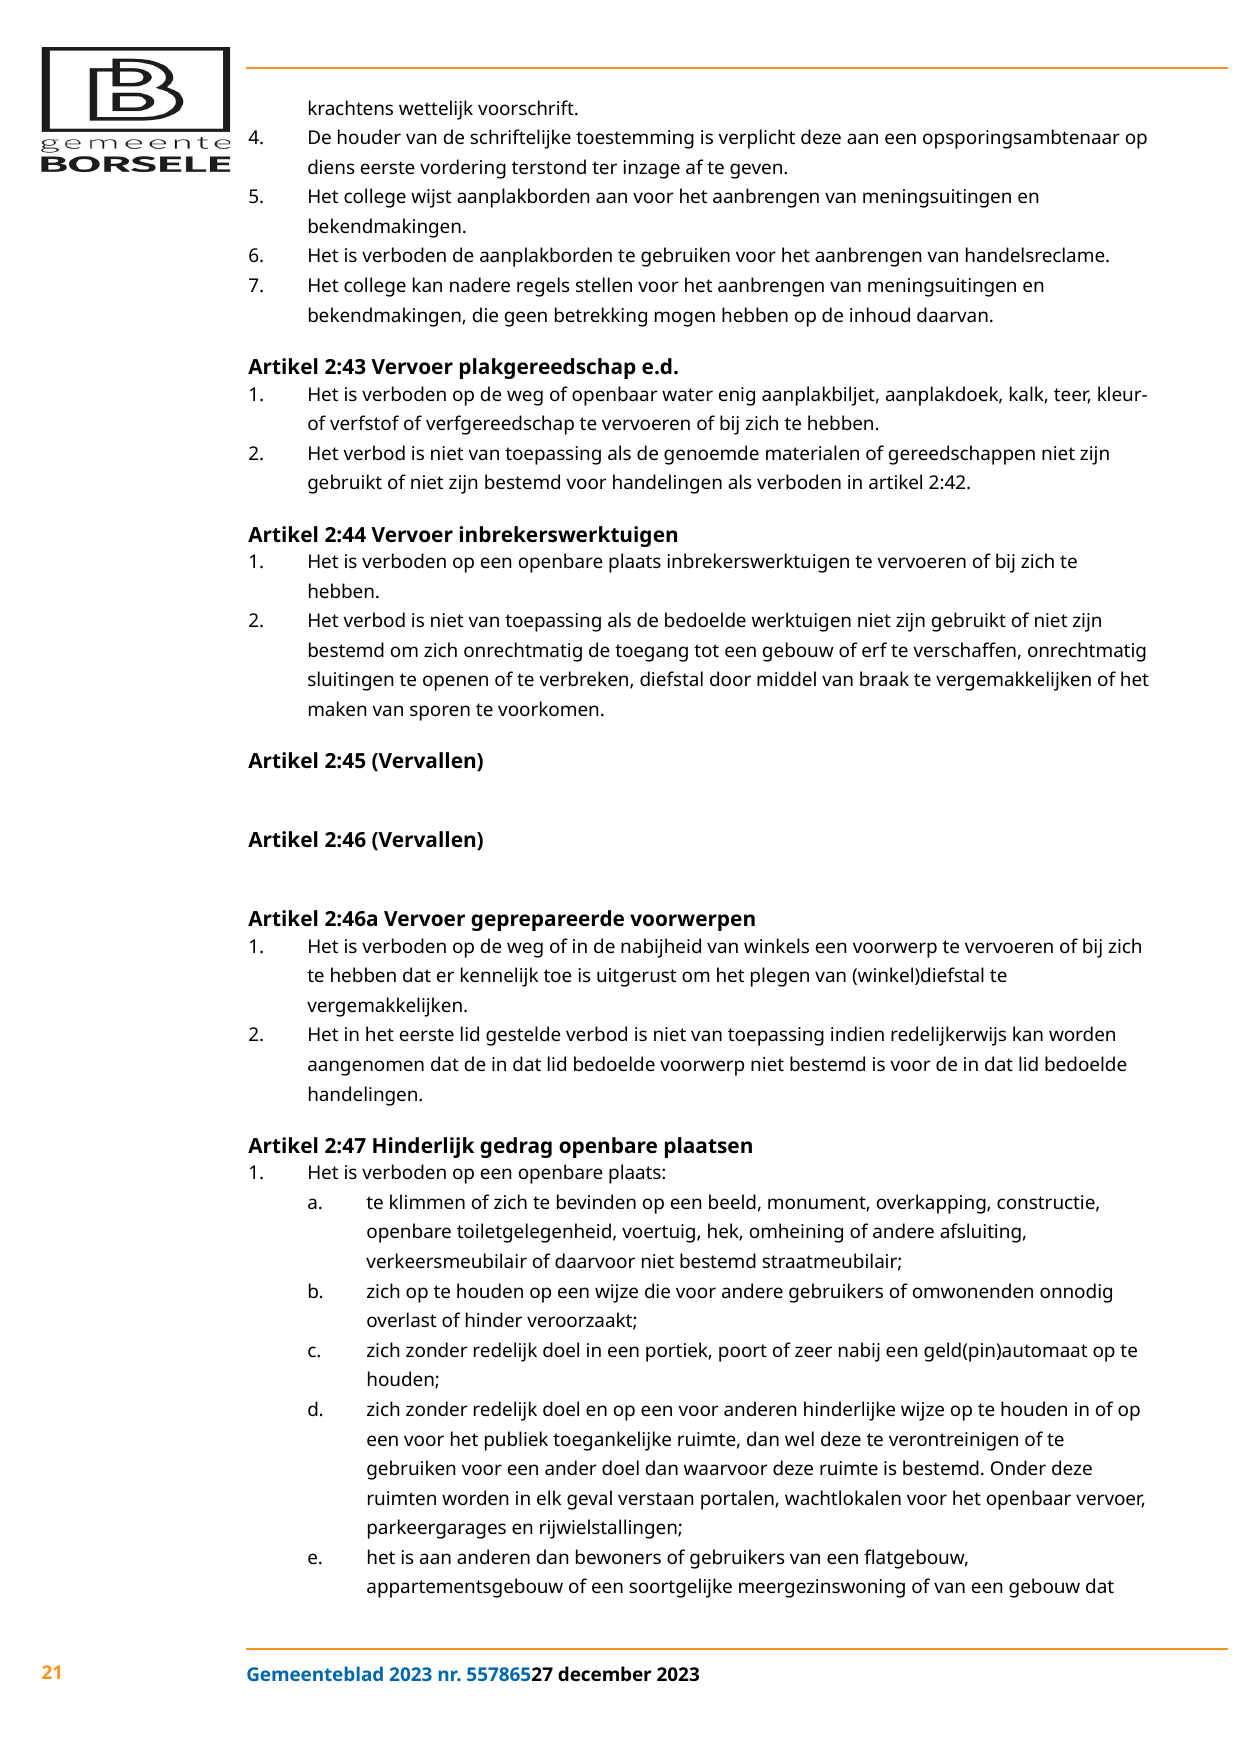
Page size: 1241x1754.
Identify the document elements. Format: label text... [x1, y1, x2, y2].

list De houder van de schriftelijke toestemming is verplicht deze aan een opsporingsambtenaar op diens eerste vordering terstond ter inzage af te geven. [248, 124, 1152, 180]
list zich zonder redelijk doel en op een voor anderen hinderlijke wijze op te houden in of op een voor het publiek toegankelijke ruimte, dan wel deze te verontreinigen of te gebruiken voor een ander doel dan waarvoor deze ruimte is bestemd. Onder deze ruimten worden in elk geval verstaan portalen, wachtlokalen voor het openbaar vervoer, parkeergarages en rijwielstallingen; [307, 1396, 1152, 1540]
list Het is verboden de aanplakborden te gebruiken voor het aanbrengen van handelsreclame. [248, 243, 1152, 268]
text Artikel 2:46 (Vervallen) [248, 826, 1152, 854]
list krachtens wettelijk voorschrift. [248, 95, 1152, 121]
list zich op te houden op een wijze die voor andere gebruikers of omwonenden onnodig overlast of hinder veroorzaakt; [307, 1278, 1152, 1333]
list Het is verboden op een openbare plaats inbrekerswerktuigen te vervoeren of bij zich te hebben. [248, 548, 1152, 604]
list Het college kan nadere regels stellen voor het aanbrengen van meningsuitingen en bekendmakingen, die geen betrekking mogen hebben op de inhoud daarvan. [248, 272, 1152, 328]
list Het in het eerste lid gestelde verbod is niet van toepassing indien redelijkerwijs kan worden aangenomen dat de in dat lid bedoelde voorwerp niet bestemd is voor de in dat lid bedoelde handelingen. [248, 1022, 1152, 1106]
list Het is verboden op de weg of openbaar water enig aanplakbiljet, aanplakdoek, kalk, teer, kleur- of verfstof of verfgereedschap te vervoeren of bij zich te hebben. [248, 381, 1152, 436]
list Het is verboden op een openbare plaats: [248, 1159, 1152, 1185]
list het is aan anderen dan bewoners of gebruikers van een flatgebouw, appartementsgebouw of een soortgelijke meergezinswoning of van een gebouw dat [307, 1544, 1152, 1599]
picture [41, 47, 231, 172]
list zich zonder redelijk doel in een portiek, poort of zeer nabij een geld(pin)automaat op te houden; [307, 1337, 1152, 1392]
list Het verbod is niet van toepassing als de bedoelde werktuigen niet zijn gebruikt of niet zijn bestemd om zich onrechtmatig de toegang tot een gebouw of erf te verschaffen, onrechtmatig sluitingen te openen of te verbreken, diefstal door middel van braak te vergemakkelijken of het maken van sporen te voorkomen. [248, 607, 1152, 722]
list te klimmen of zich te bevinden op een beeld, monument, overkapping, constructie, openbare toiletgelegenheid, voertuig, hek, omheining of andere afsluiting, verkeersmeubilair of daarvoor niet bestemd straatmeubilair; [307, 1189, 1152, 1274]
text Artikel 2:44 Vervoer inbrekerswerktuigen [248, 520, 1152, 548]
list Het is verboden op de weg of in de nabijheid van winkels een voorwerp te vervoeren of bij zich te hebben dat er kennelijk toe is uitgerust om het plegen van (winkel)diefstal te vergemakkelijken. [248, 933, 1152, 1018]
list Het college wijst aanplakborden aan voor het aanbrengen van meningsuitingen en bekendmakingen. [248, 183, 1152, 239]
text Artikel 2:43 Vervoer plakgereedschap e.d. [248, 352, 1152, 381]
text Artikel 2:45 (Vervallen) [248, 747, 1152, 775]
list Het verbod is niet van toepassing als de genoemde materialen of gereedschappen niet zijn gebruikt of niet zijn bestemd voor handelingen als verboden in artikel 2:42. [248, 440, 1152, 495]
text Artikel 2:46a Vervoer geprepareerde voorwerpen [248, 904, 1152, 933]
text Artikel 2:47 Hinderlijk gedrag openbare plaatsen [248, 1131, 1152, 1159]
